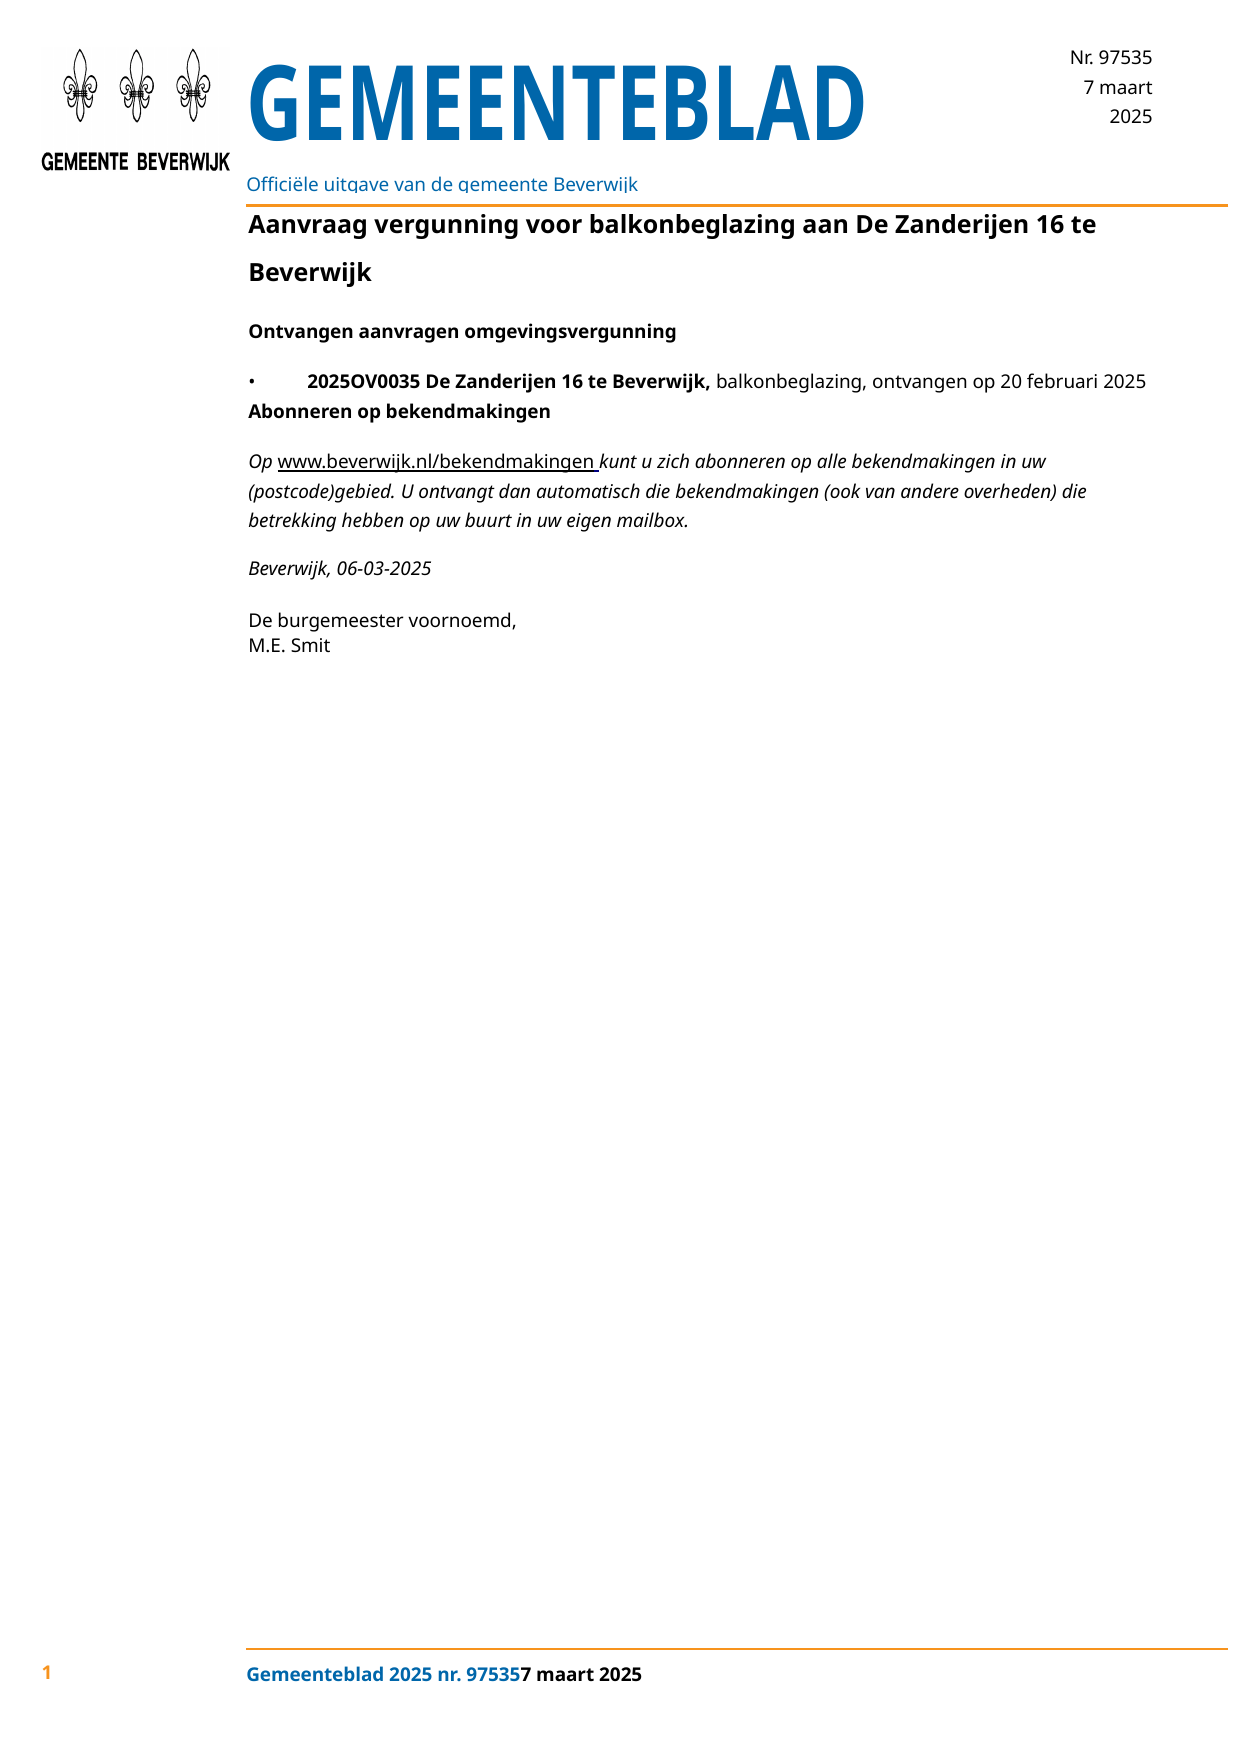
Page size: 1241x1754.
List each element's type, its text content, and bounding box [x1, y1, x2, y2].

picture [41, 47, 231, 172]
text Beverwijk, 06-03-2025 [248, 555, 1152, 581]
text Abonneren op bekendmakingen [248, 398, 1152, 424]
text Aanvraag vergunning voor balkonbeglazing aan De Zanderijen 16 te Beverwijk [248, 207, 1152, 288]
text Op www.beverwijk.nl/bekendmakingen kunt u zich abonneren op alle bekendmakingen in uw (postcode)gebied. U ontvangt dan automatisch die bekendmakingen (ook van andere overheden) die betrekking hebben op uw buurt in uw eigen mailbox. [248, 448, 1152, 533]
text De burgemeester voornoemd, [248, 607, 1152, 632]
text Ontvangen aanvragen omgevingsvergunning [248, 318, 1152, 344]
list 2025OV0035 De Zanderijen 16 te Beverwijk, balkonbeglazing, ontvangen op 20 februari 2025 [248, 368, 1152, 394]
text M.E. Smit [248, 632, 1152, 658]
